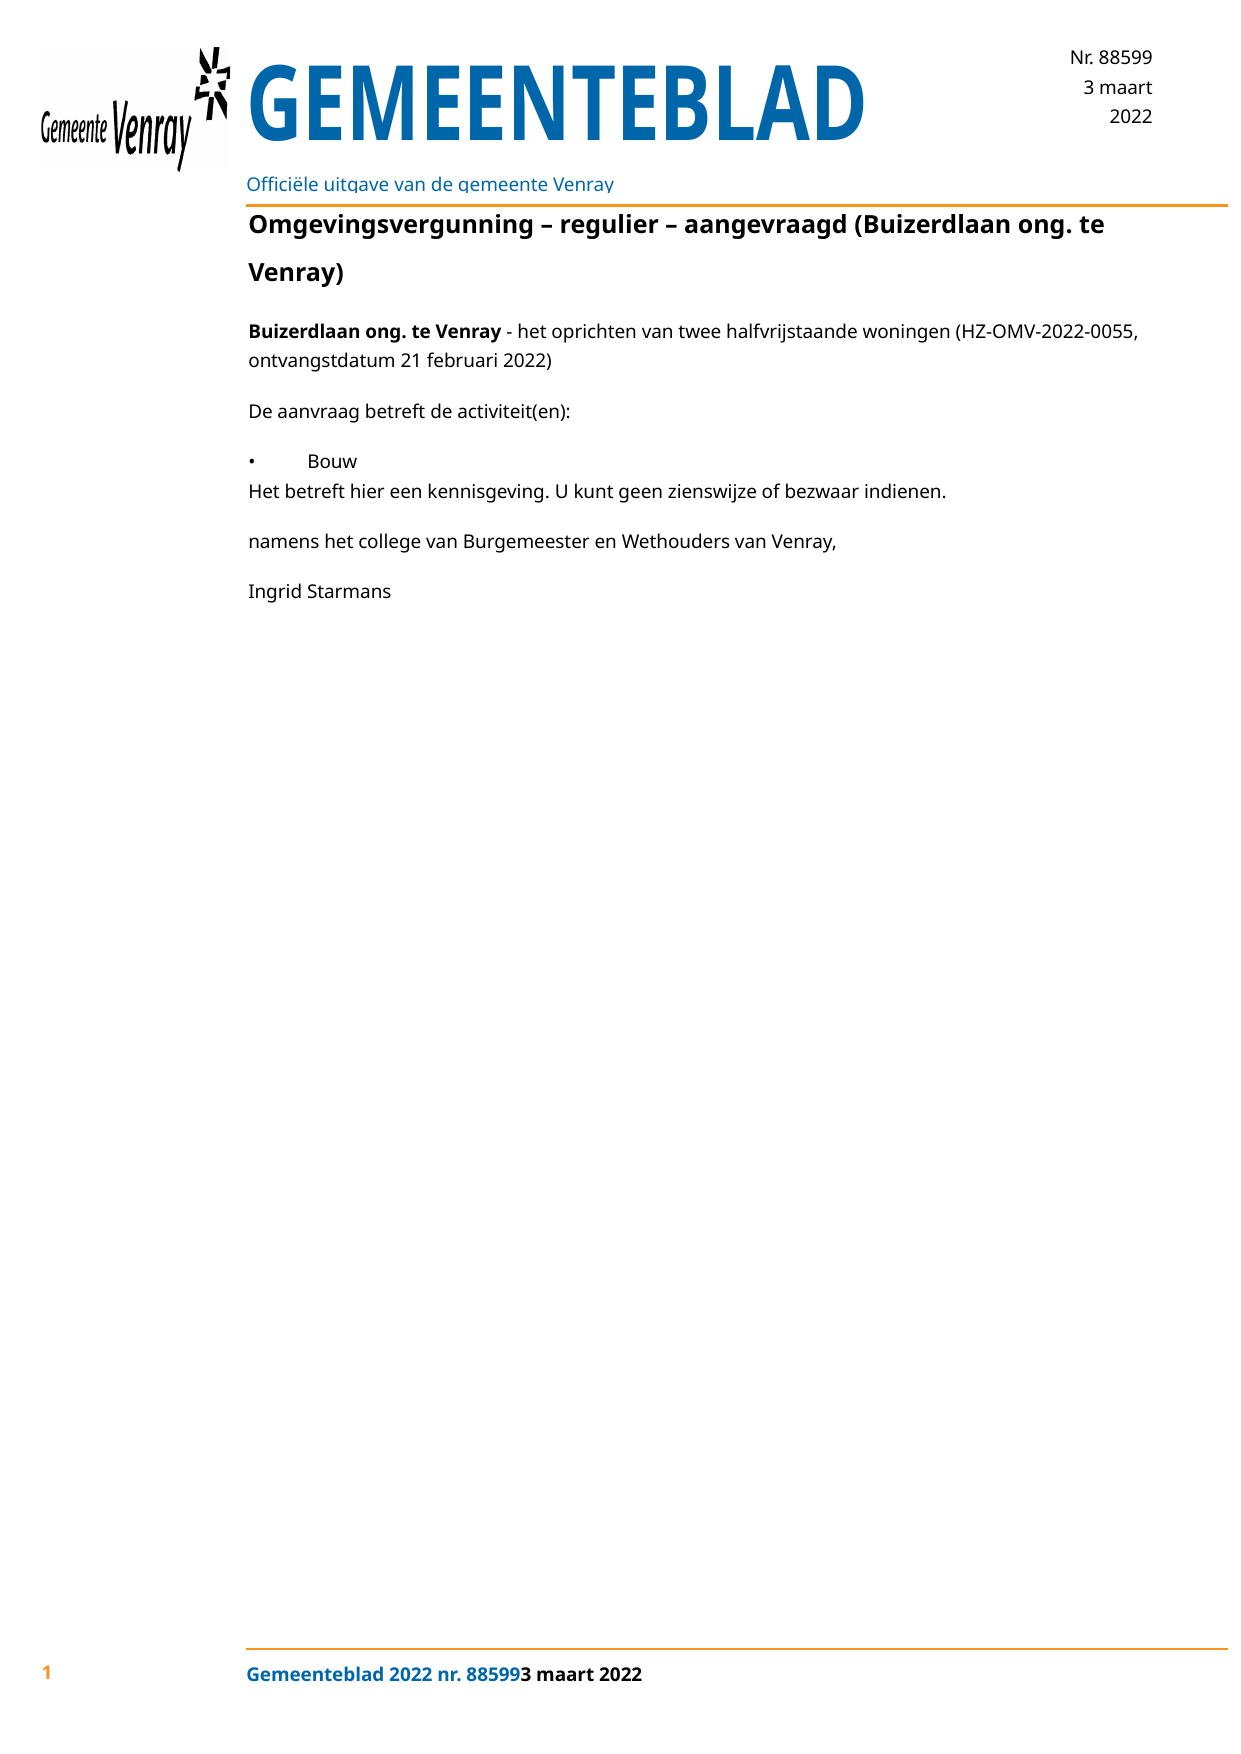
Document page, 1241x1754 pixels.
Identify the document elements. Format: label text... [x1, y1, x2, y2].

picture [41, 47, 231, 172]
text Omgevingsvergunning – regulier – aangevraagd (Buizerdlaan ong. te Venray) [248, 207, 1152, 288]
text Het betreft hier een kennisgeving. U kunt geen zienswijze of bezwaar indienen. [248, 478, 1152, 504]
text namens het college van Burgemeester en Wethouders van Venray, [248, 528, 1152, 554]
text Ingrid Starmans [248, 579, 1152, 604]
text Buizerdlaan ong. te Venray - het oprichten van twee halfvrijstaande woningen (HZ-OMV-2022-0055, ontvangstdatum 21 februari 2022) [248, 318, 1152, 373]
text De aanvraag betreft de activiteit(en): [248, 398, 1152, 424]
list Bouw [248, 448, 1152, 474]
